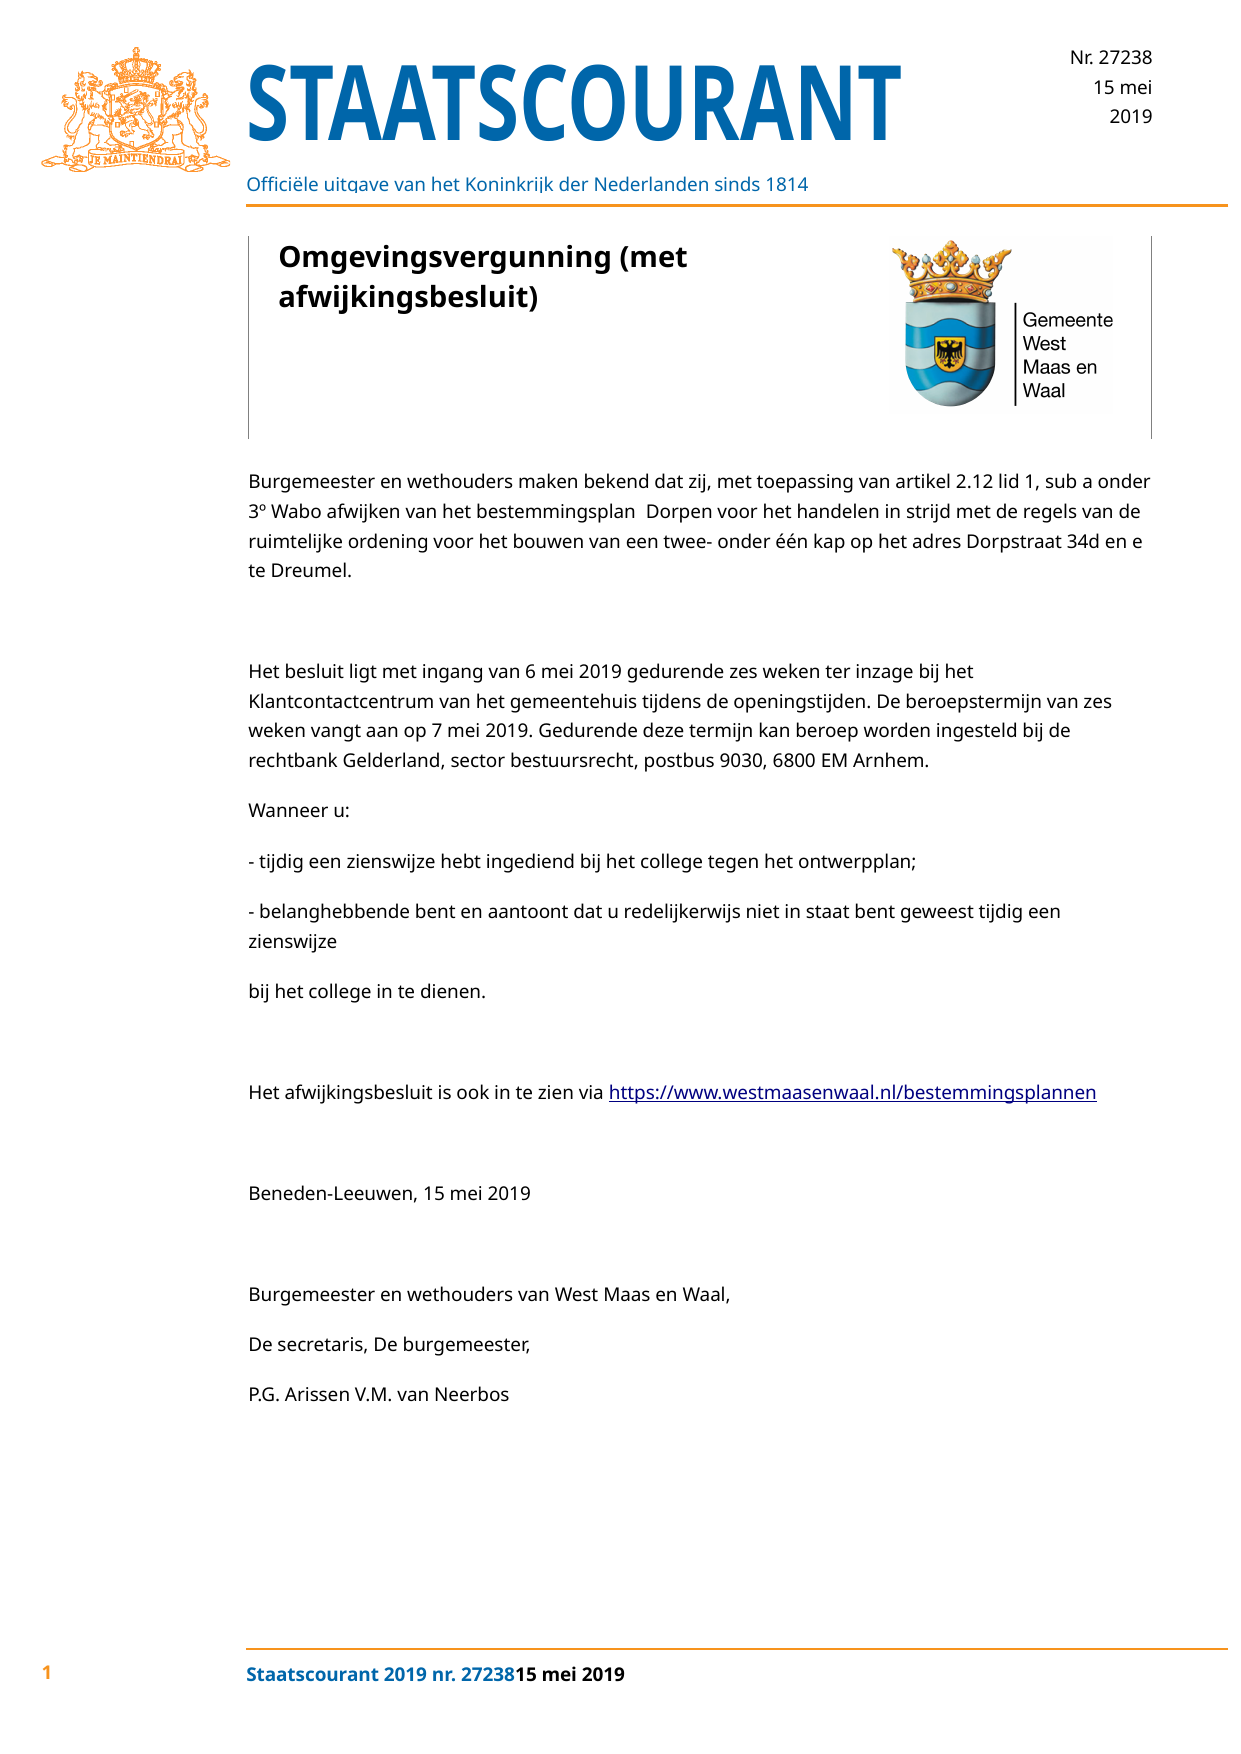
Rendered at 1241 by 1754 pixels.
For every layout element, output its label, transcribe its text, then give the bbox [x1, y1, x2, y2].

text Wanneer u: [248, 797, 1152, 823]
text Het besluit ligt met ingang van 6 mei 2019 gedurende zes weken ter inzage bij het Klantcontactcentrum van het gemeentehuis tijdens de openingstijden. De beroepstermijn van zes weken vangt aan op 7 mei 2019. Gedurende deze termijn kan beroep worden ingesteld bij de rechtbank Gelderland, sector bestuursrecht, postbus 9030, 6800 EM Arnhem. [248, 658, 1152, 773]
text P.G. Arissen V.M. van Neerbos [248, 1382, 1152, 1407]
text bij het college in te dienen. [248, 978, 1152, 1004]
text - belanghebbende bent en aantoont dat u redelijkerwijs niet in staat bent geweest tijdig een zienswijze [248, 898, 1152, 953]
text Beneden-Leeuwen, 15 mei 2019 [248, 1180, 1152, 1206]
table_header [850, 414, 1151, 439]
table_header [1113, 236, 1151, 413]
text Burgemeester en wethouders maken bekend dat zij, met toepassing van artikel 2.12 lid 1, sub a onder 3º Wabo afwijken van het bestemmingsplan Dorpen voor het handelen in strijd met de regels van de ruimtelijke ordening voor het bouwen van een twee- onder één kap op het adres Dorpstraat 34d en e te Dreumel. [248, 469, 1152, 583]
table_header Omgevingsvergunning (met afwijkingsbesluit) [249, 236, 850, 439]
text De secretaris, De burgemeester, [248, 1331, 1152, 1357]
text Het afwijkingsbesluit is ook in te zien via https://www.westmaasenwaal.nl/bestemmingsplannen [248, 1079, 1152, 1105]
text - tijdig een zienswijze hebt ingediend bij het college tegen het ontwerpplan; [248, 848, 1152, 873]
picture [888, 236, 1113, 414]
text Burgemeester en wethouders van West Maas en Waal, [248, 1281, 1152, 1306]
table_header [850, 236, 888, 413]
picture [41, 47, 231, 172]
